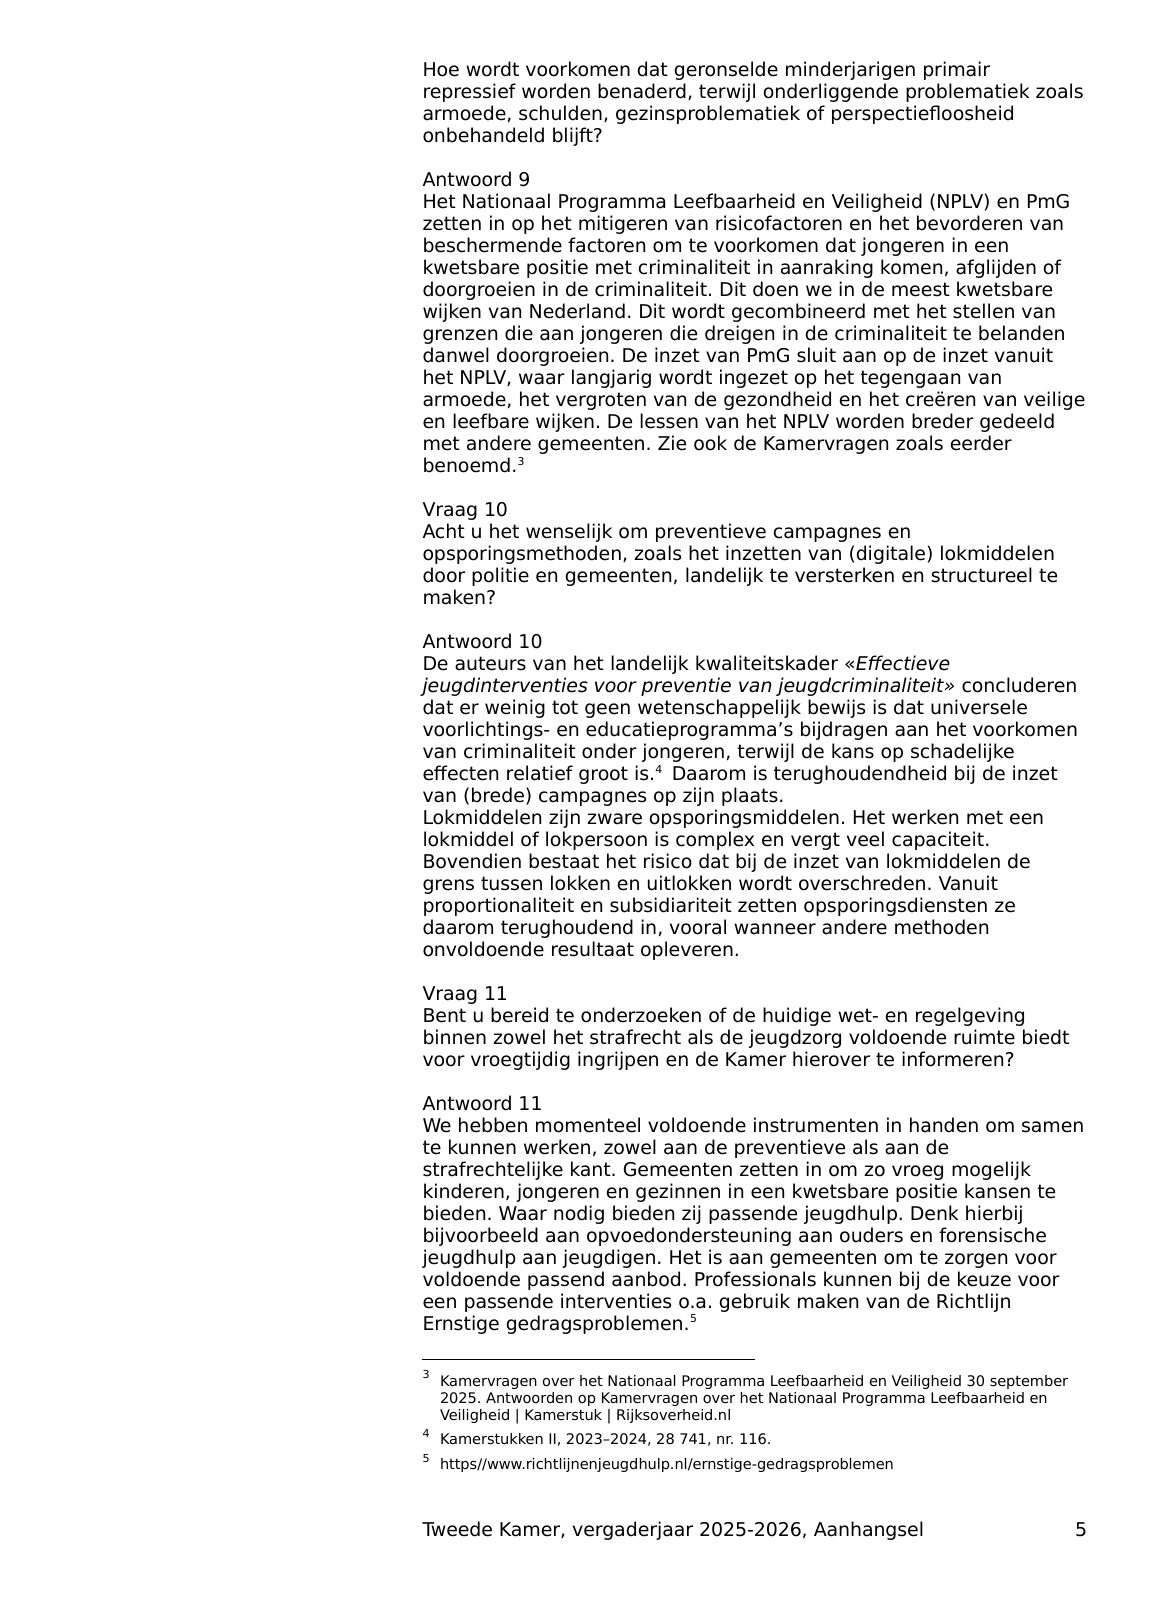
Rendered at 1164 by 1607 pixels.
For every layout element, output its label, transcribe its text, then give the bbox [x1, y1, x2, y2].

text Bent u bereid te onderzoeken of de huidige wet- en regelgeving binnen zowel het strafrecht als de jeugdzorg voldoende ruimte biedt voor vroegtijdig ingrijpen en de Kamer hierover te informeren? [422, 1005, 1087, 1071]
text Antwoord 10 [422, 631, 1087, 653]
text We hebben momenteel voldoende instrumenten in handen om samen te kunnen werken, zowel aan de preventieve als aan de strafrechtelijke kant. Gemeenten zetten in om zo vroeg mogelijk kinderen, jongeren en gezinnen in een kwetsbare positie kansen te bieden. Waar nodig bieden zij passende jeugdhulp. Denk hierbij bijvoorbeeld aan opvoedondersteuning aan ouders en forensische jeugdhulp aan jeugdigen. Het is aan gemeenten om te zorgen voor voldoende passend aanbod. Professionals kunnen bij de keuze voor een passende interventies o.a. gebruik maken van de Richtlijn Ernstige gedragsproblemen. [422, 1115, 1087, 1335]
text Lokmiddelen zijn zware opsporingsmiddelen. Het werken met een lokmiddel of lokpersoon is complex en vergt veel capaciteit. Bovendien bestaat het risico dat bij de inzet van lokmiddelen de grens tussen lokken en uitlokken wordt overschreden. Vanuit proportionaliteit en subsidiariteit zetten opsporingsdiensten ze daarom terughoudend in, vooral wanneer andere methoden onvoldoende resultaat opleveren. [422, 807, 1087, 961]
text https//www.richtlijnenjeugdhulp.nl/ernstige-gedragsproblemen [422, 1452, 1087, 1474]
text Antwoord 9 [422, 169, 1087, 191]
text Het Nationaal Programma Leefbaarheid en Veiligheid (NPLV) en PmG zetten in op het mitigeren van risicofactoren en het bevorderen van beschermende factoren om te voorkomen dat jongeren in een kwetsbare positie met criminaliteit in aanraking komen, afglijden of doorgroeien in de criminaliteit. Dit doen we in de meest kwetsbare wijken van Nederland. Dit wordt gecombineerd met het stellen van grenzen die aan jongeren die dreigen in de criminaliteit te belanden danwel doorgroeien. De inzet van PmG sluit aan op de inzet vanuit het NPLV, waar langjarig wordt ingezet op het tegengaan van armoede, het vergroten van de gezondheid en het creëren van veilige en leefbare wijken. De lessen van het NPLV worden breder gedeeld met andere gemeenten. Zie ook de Kamervragen zoals eerder benoemd. [422, 191, 1087, 477]
text Acht u het wenselijk om preventieve campagnes en opsporingsmethoden, zoals het inzetten van (digitale) lokmiddelen door politie en gemeenten, landelijk te versterken en structureel te maken? [422, 521, 1087, 609]
text Kamervragen over het Nationaal Programma Leefbaarheid en Veiligheid 30 september 2025. Antwoorden op Kamervragen over het Nationaal Programma Leefbaarheid en Veiligheid | Kamerstuk | Rijksoverheid.nl [422, 1368, 1087, 1424]
text Hoe wordt voorkomen dat geronselde minderjarigen primair repressief worden benaderd, terwijl onderliggende problematiek zoals armoede, schulden, gezinsproblematiek of perspectiefloosheid onbehandeld blijft? [422, 59, 1087, 147]
text Kamerstukken II, 2023–2024, 28 741, nr. 116. [422, 1427, 1087, 1449]
text Vraag 10 [422, 499, 1087, 521]
text Antwoord 11 [422, 1093, 1087, 1115]
text Vraag 11 [422, 983, 1087, 1005]
text De auteurs van het landelijk kwaliteitskader «Effectieve jeugdinterventies voor preventie van jeugdcriminaliteit» concluderen dat er weinig tot geen wetenschappelijk bewijs is dat universele voorlichtings- en educatieprogramma’s bijdragen aan het voorkomen van criminaliteit onder jongeren, terwijl de kans op schadelijke effecten relatief groot is. Daarom is terughoudendheid bij de inzet van (brede) campagnes op zijn plaats. [422, 653, 1087, 807]
